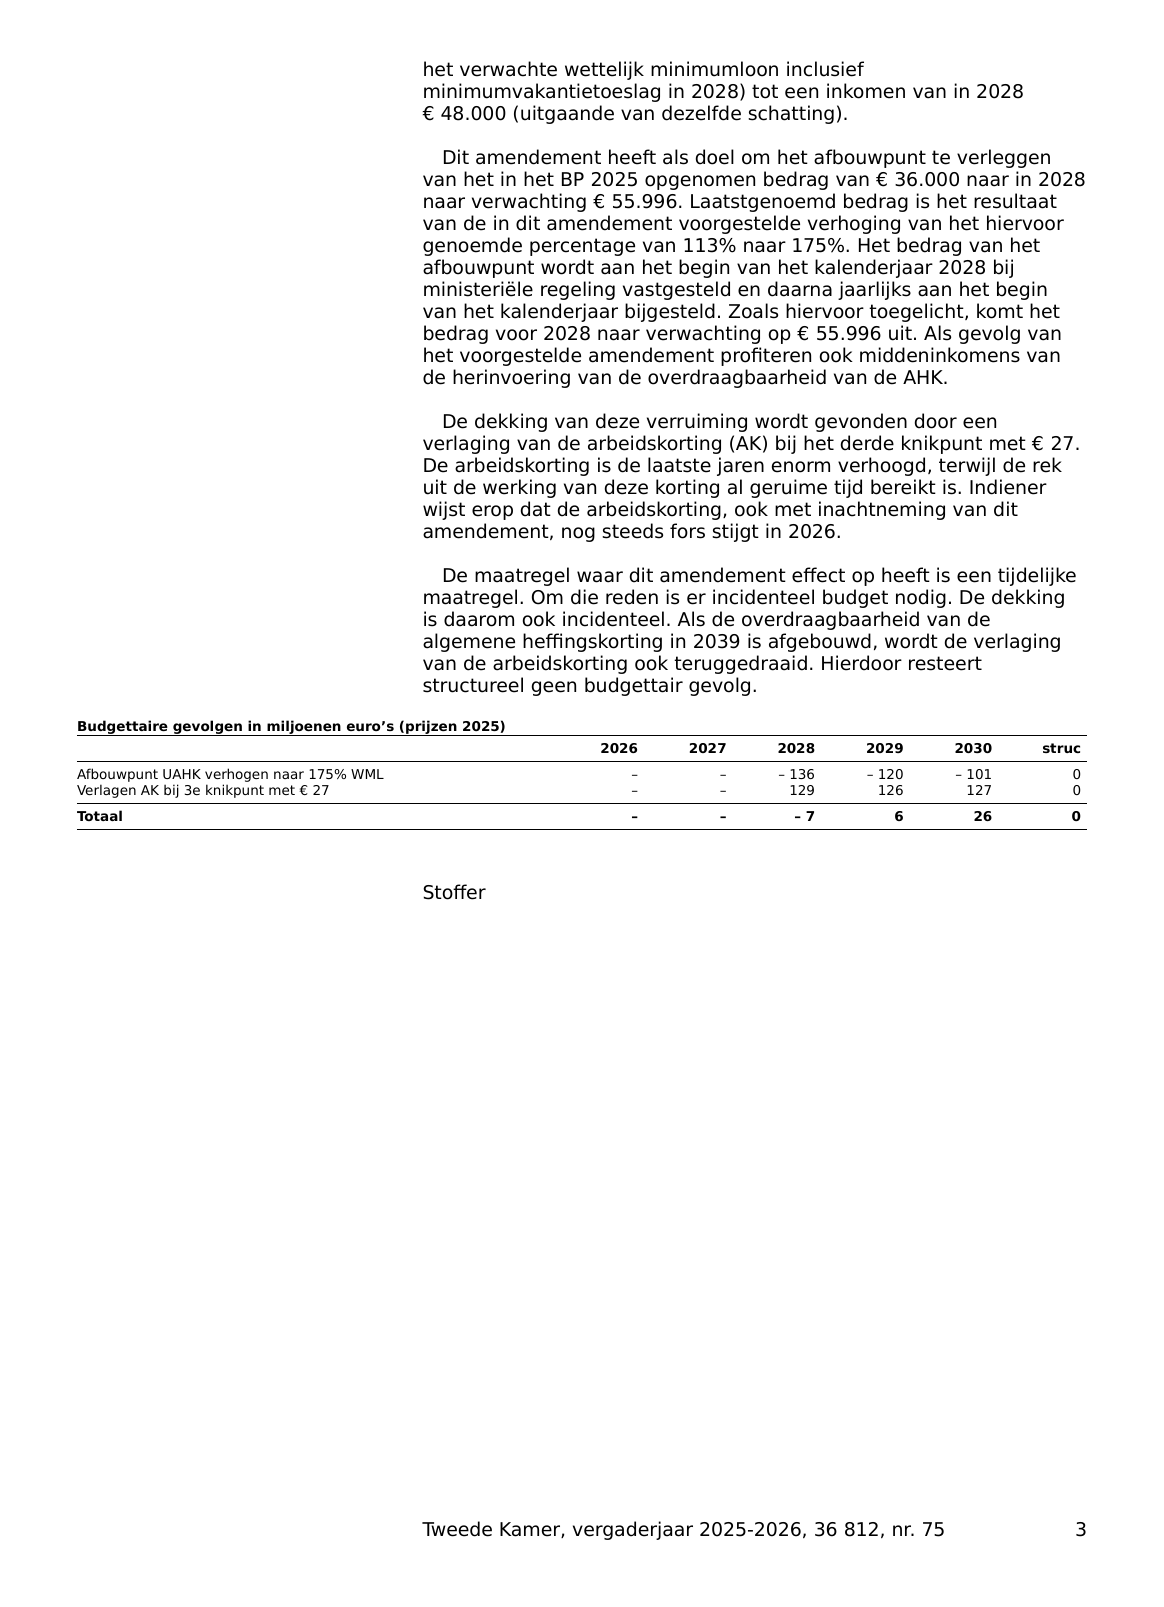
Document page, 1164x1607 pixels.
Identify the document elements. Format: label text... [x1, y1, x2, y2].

table_cell – [555, 804, 644, 829]
table_cell – [555, 782, 644, 803]
text De maatregel waar dit amendement effect op heeft is een tijdelijke maatregel. Om die reden is er incidenteel budget nodig. De dekking is daarom ook incidenteel. Als de overdraagbaarheid van de algemene heffingskorting in 2039 is afgebouwd, wordt de verlaging van de arbeidskorting ook teruggedraaid. Hierdoor resteert structureel geen budgettair gevolg. [422, 565, 1087, 697]
table_cell – 7 [732, 804, 821, 829]
text De dekking van deze verruiming wordt gevonden door een verlaging van de arbeidskorting (AK) bij het derde knikpunt met € 27. De arbeidskorting is de laatste jaren enorm verhoogd, terwijl de rek uit de werking van deze korting al geruime tijd bereikt is. Indiener wijst erop dat de arbeidskorting, ook met inachtneming van dit amendement, nog steeds fors stijgt in 2026. [422, 411, 1087, 543]
table_cell – [644, 762, 732, 782]
text het verwachte wettelijk minimumloon inclusief minimumvakantietoeslag in 2028) tot een inkomen van in 2028 € 48.000 (uitgaande van dezelfde schatting). [422, 59, 1087, 125]
table_cell 26 [909, 804, 998, 829]
text Dit amendement heeft als doel om het afbouwpunt te verleggen van het in het BP 2025 opgenomen bedrag van € 36.000 naar in 2028 naar verwachting € 55.996. Laatstgenoemd bedrag is het resultaat van de in dit amendement voorgestelde verhoging van het hiervoor genoemde percentage van 113% naar 175%. Het bedrag van het afbouwpunt wordt aan het begin van het kalenderjaar 2028 bij ministeriële regeling vastgesteld en daarna jaarlijks aan het begin van het kalenderjaar bijgesteld. Zoals hiervoor toegelicht, komt het bedrag voor 2028 naar verwachting op € 55.996 uit. Als gevolg van het voorgestelde amendement profiteren ook middeninkomens van de herinvoering van de overdraagbaarheid van de AHK. [422, 147, 1087, 389]
table_cell 6 [821, 804, 909, 829]
table_cell 0 [998, 804, 1087, 829]
table_header Budgettaire gevolgen in miljoenen euro’s (prijzen 2025) [77, 719, 1087, 735]
table_cell 2028 [732, 736, 821, 761]
text Stoffer [422, 860, 1087, 904]
table_cell 2029 [821, 736, 909, 761]
table_cell – [644, 782, 732, 803]
table_cell 2026 [555, 736, 644, 761]
table_cell 2027 [644, 736, 732, 761]
table_cell – 136 [732, 762, 821, 782]
table_cell 2030 [909, 736, 998, 761]
table_cell – 101 [909, 762, 998, 782]
table_cell Afbouwpunt UAHK verhogen naar 175% WML [77, 762, 555, 782]
table_cell – [644, 804, 732, 829]
table_cell 0 [998, 782, 1087, 803]
table_cell 127 [909, 782, 998, 803]
table_cell – 120 [821, 762, 909, 782]
table_cell 129 [732, 782, 821, 803]
table_cell 126 [821, 782, 909, 803]
table_cell – [555, 762, 644, 782]
table_cell struc [998, 736, 1087, 761]
table_cell Verlagen AK bij 3e knikpunt met € 27 [77, 782, 555, 803]
table_cell 0 [998, 762, 1087, 782]
table_cell [77, 736, 555, 761]
table_cell Totaal [77, 804, 555, 829]
